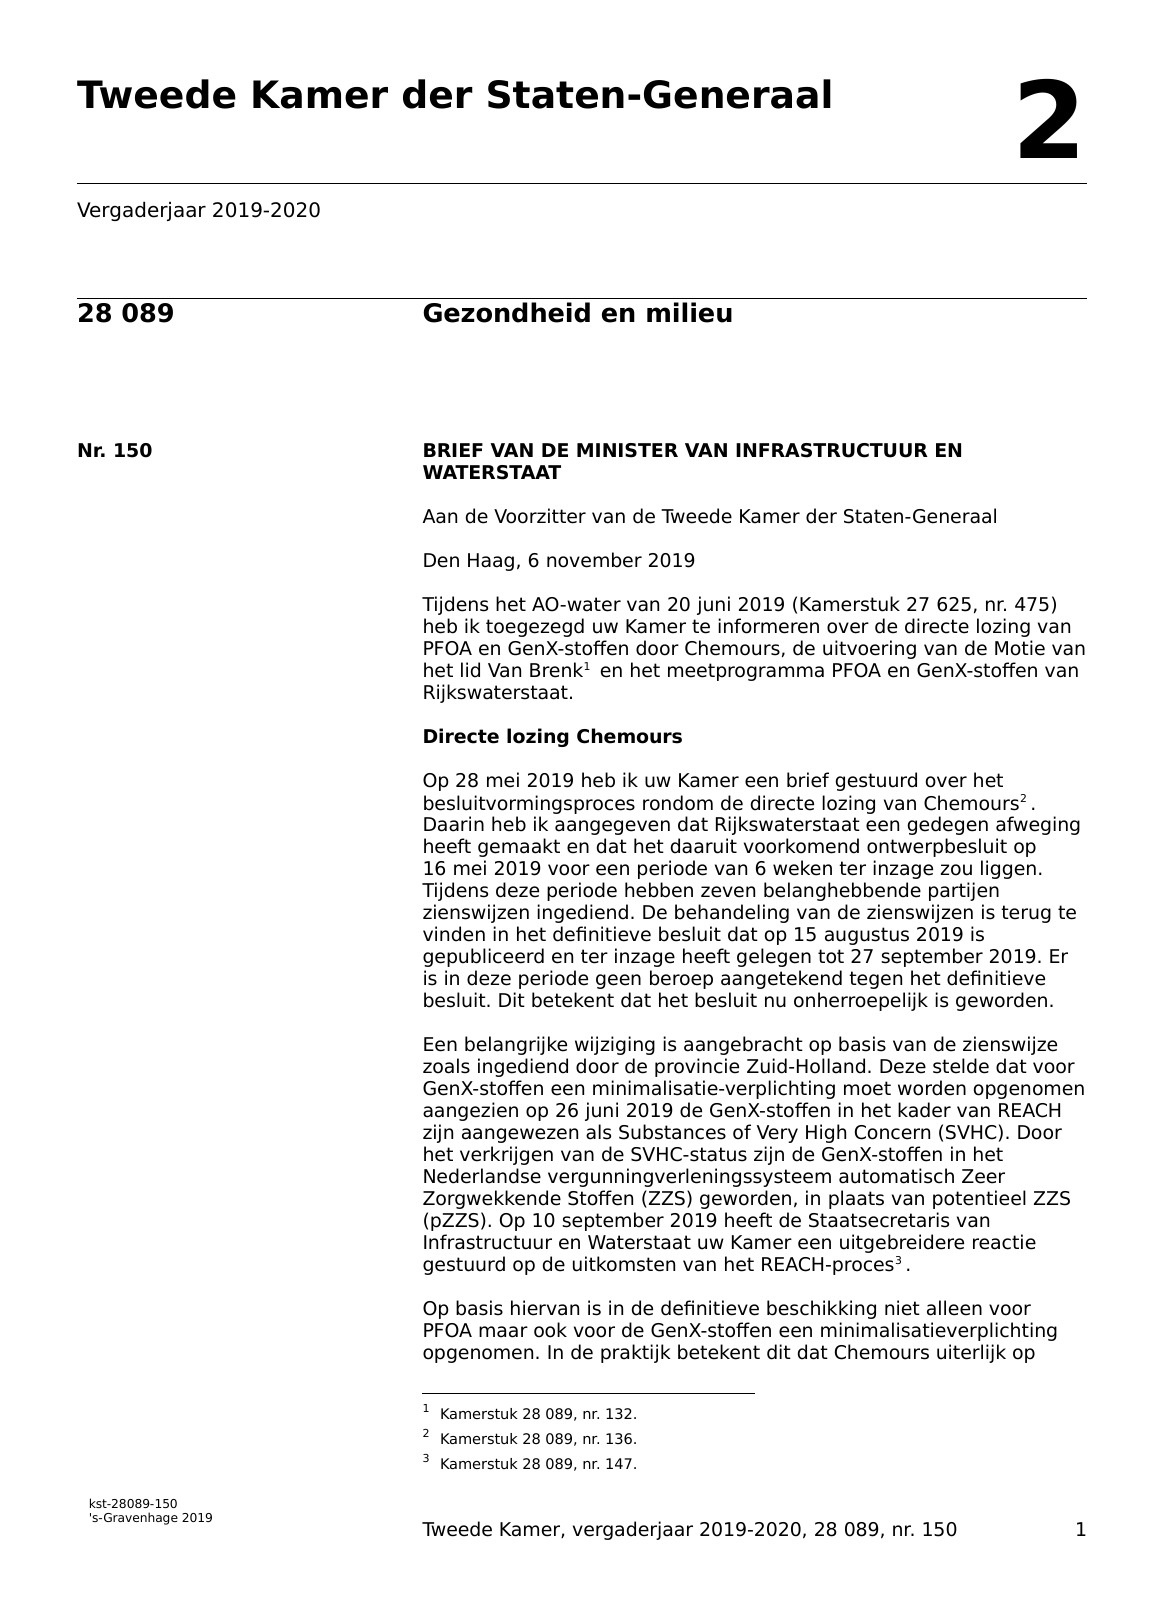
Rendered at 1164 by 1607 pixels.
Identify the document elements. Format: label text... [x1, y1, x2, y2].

subtitle Nr. 150 BRIEF VAN DE MINISTER VAN INFRASTRUCTUUR EN WATERSTAAT [77, 440, 1087, 484]
subtitle Directe lozing Chemours [422, 726, 1087, 748]
text Tijdens het AO-water van 20 juni 2019 (Kamerstuk 27 625, nr. 475) heb ik toegezegd uw Kamer te informeren over de directe lozing van PFOA en GenX-stoffen door Chemours, de uitvoering van de Motie van het lid Van Brenk en het meetprogramma PFOA en GenX-stoffen van Rijkswaterstaat. [422, 594, 1087, 704]
text Kamerstuk 28 089, nr. 136. [422, 1427, 1087, 1449]
text Op 28 mei 2019 heb ik uw Kamer een brief gestuurd over het besluitvormingsproces rondom de directe lozing van Chemours. Daarin heb ik aangegeven dat Rijkswaterstaat een gedegen afweging heeft gemaakt en dat het daaruit voorkomend ontwerpbesluit op 16 mei 2019 voor een periode van 6 weken ter inzage zou liggen. Tijdens deze periode hebben zeven belanghebbende partijen zienswijzen ingediend. De behandeling van de zienswijzen is terug te vinden in het definitieve besluit dat op 15 augustus 2019 is gepubliceerd en ter inzage heeft gelegen tot 27 september 2019. Er is in deze periode geen beroep aangetekend tegen het definitieve besluit. Dit betekent dat het besluit nu onherroepelijk is geworden. [422, 770, 1087, 1012]
table_header 2 [886, 59, 1087, 183]
subtitle 28 089 Gezondheid en milieu [77, 299, 1087, 329]
text Een belangrijke wijziging is aangebracht op basis van de zienswijze zoals ingediend door de provincie Zuid-Holland. Deze stelde dat voor GenX-stoffen een minimalisatie-verplichting moet worden opgenomen aangezien op 26 juni 2019 de GenX-stoffen in het kader van REACH zijn aangewezen als Substances of Very High Concern (SVHC). Door het verkrijgen van de SVHC-status zijn de GenX-stoffen in het Nederlandse vergunningverleningssysteem automatisch Zeer Zorgwekkende Stoffen (ZZS) geworden, in plaats van potentieel ZZS (pZZS). Op 10 september 2019 heeft de Staatsecretaris van Infrastructuur en Waterstaat uw Kamer een uitgebreidere reactie gestuurd op de uitkomsten van het REACH-proces. [422, 1034, 1087, 1276]
table_cell Vergaderjaar 2019-2020 [77, 184, 1087, 298]
table_header Tweede Kamer der Staten-Generaal [77, 59, 886, 183]
text Kamerstuk 28 089, nr. 147. [422, 1452, 1087, 1474]
text Aan de Voorzitter van de Tweede Kamer der Staten-Generaal [422, 506, 1087, 528]
text 's-Gravenhage 2019 [88, 1511, 323, 1525]
text Den Haag, 6 november 2019 [422, 550, 1087, 572]
text kst-28089-150 [88, 1497, 323, 1511]
text Kamerstuk 28 089, nr. 132. [422, 1402, 1087, 1424]
text Op basis hiervan is in de definitieve beschikking niet alleen voor PFOA maar ook voor de GenX-stoffen een minimalisatieverplichting opgenomen. In de praktijk betekent dit dat Chemours uiterlijk op [422, 1298, 1087, 1364]
